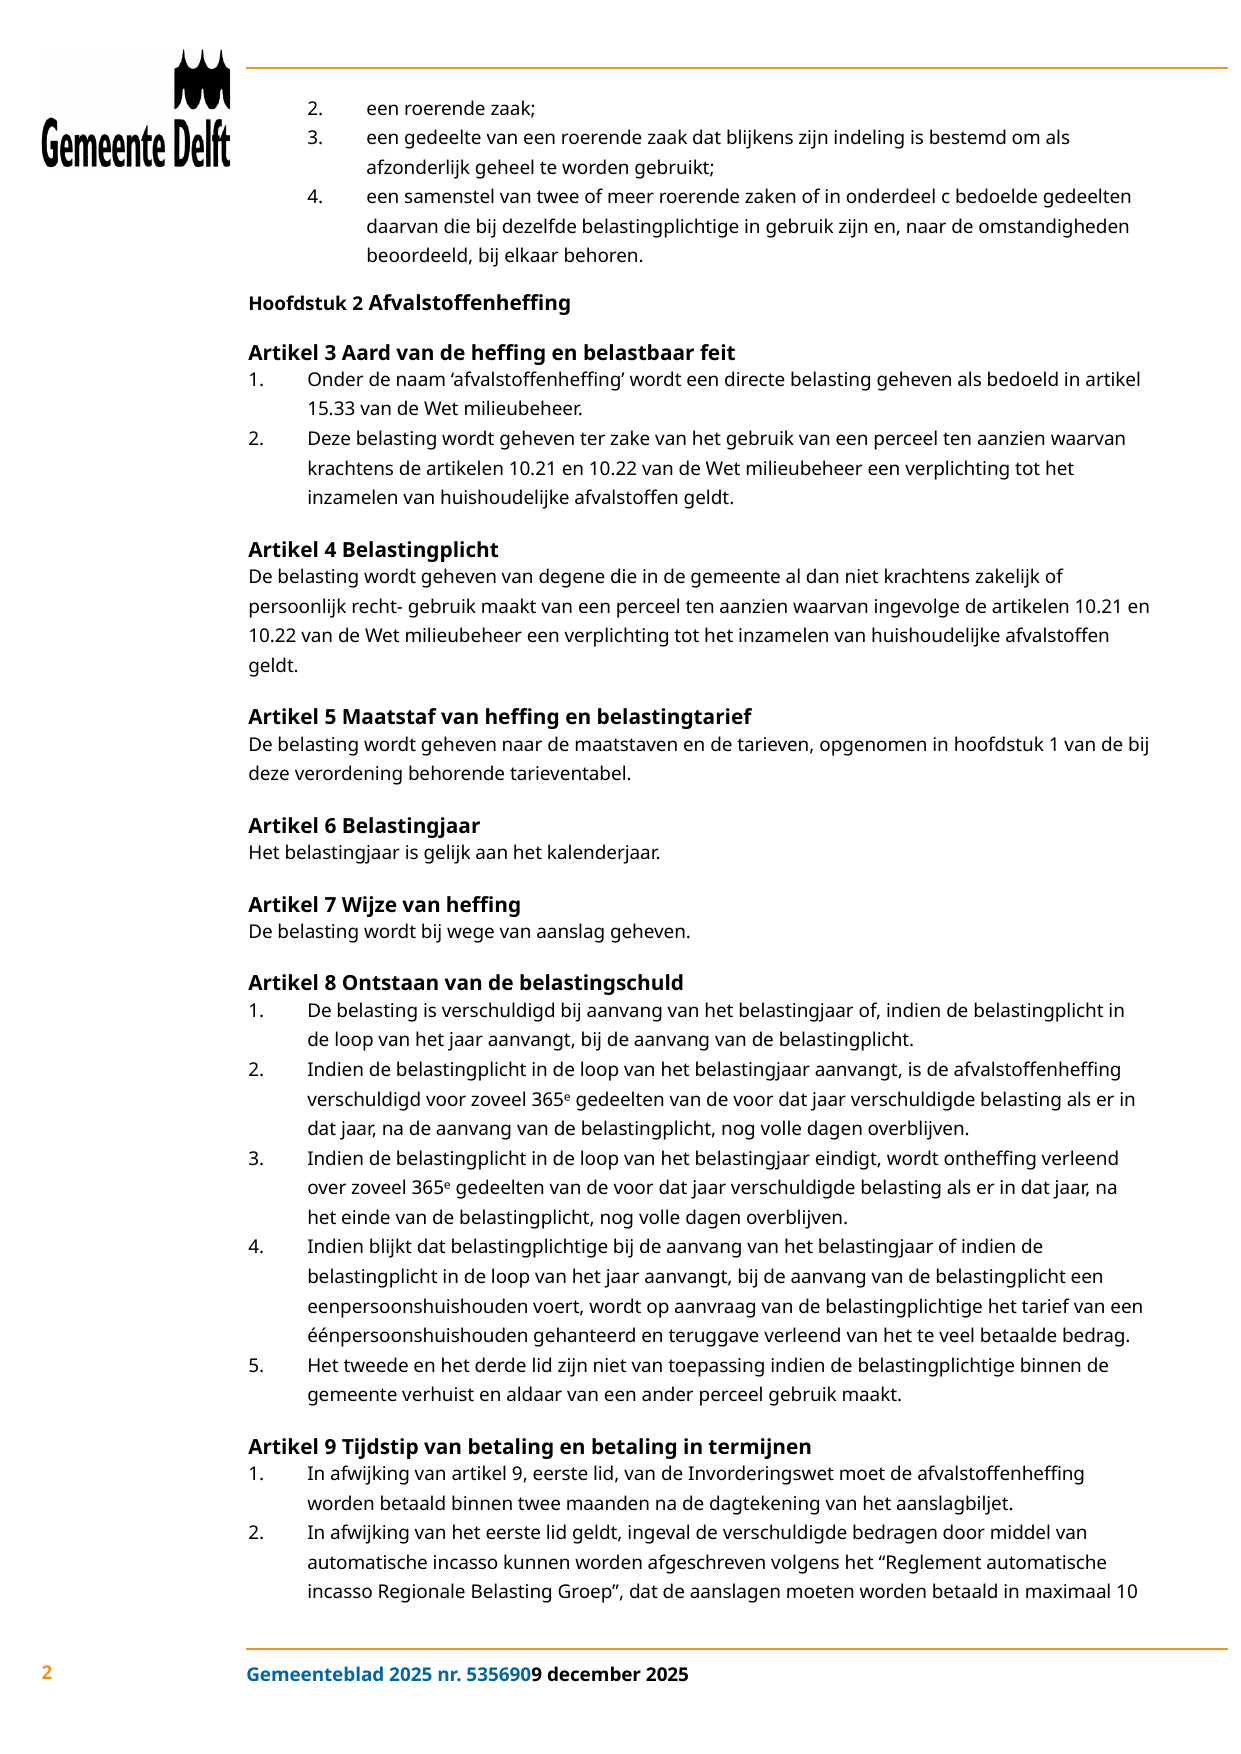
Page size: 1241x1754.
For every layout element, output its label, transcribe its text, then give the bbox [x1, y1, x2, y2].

text De belasting wordt geheven naar de maatstaven en de tarieven, opgenomen in hoofdstuk 1 van de bij deze verordening behorende tarieventabel. [248, 731, 1152, 786]
list In afwijking van het eerste lid geldt, ingeval de verschuldigde bedragen door middel van automatische incasso kunnen worden afgeschreven volgens het “Reglement automatische incasso Regionale Belasting Groep”, dat de aanslagen moeten worden betaald in maximaal 10 [248, 1519, 1152, 1604]
text Artikel 8 Ontstaan van de belastingschuld [248, 968, 1152, 997]
list Indien de belastingplicht in de loop van het belastingjaar aanvangt, is de afvalstoffenheffing verschuldigd voor zoveel 365ᵉ gedeelten van de voor dat jaar verschuldigde belasting als er in dat jaar, na de aanvang van de belastingplicht, nog volle dagen overblijven. [248, 1056, 1152, 1141]
list een roerende zaak; [307, 95, 1152, 121]
text Artikel 9 Tijdstip van betaling en betaling in termijnen [248, 1432, 1152, 1460]
list Indien de belastingplicht in de loop van het belastingjaar eindigt, wordt ontheffing verleend over zoveel 365ᵉ gedeelten van de voor dat jaar verschuldigde belasting als er in dat jaar, na het einde van de belastingplicht, nog volle dagen overblijven. [248, 1145, 1152, 1230]
text De belasting wordt geheven van degene die in de gemeente al dan niet krachtens zakelijk of persoonlijk recht- gebruik maakt van een perceel ten aanzien waarvan ingevolge de artikelen 10.21 en 10.22 van de Wet milieubeheer een verplichting tot het inzamelen van huishoudelijke afvalstoffen geldt. [248, 563, 1152, 678]
list een gedeelte van een roerende zaak dat blijkens zijn indeling is bestemd om als afzonderlijk geheel te worden gebruikt; [307, 124, 1152, 180]
list In afwijking van artikel 9, eerste lid, van de Invorderingswet moet de afvalstoffenheffing worden betaald binnen twee maanden na de dagtekening van het aanslagbiljet. [248, 1460, 1152, 1516]
picture [41, 47, 231, 172]
text Artikel 7 Wijze van heffing [248, 890, 1152, 918]
text Artikel 4 Belastingplicht [248, 535, 1152, 563]
text Artikel 6 Belastingjaar [248, 811, 1152, 839]
text De belasting wordt bij wege van aanslag geheven. [248, 918, 1152, 944]
list een samenstel van twee of meer roerende zaken of in onderdeel c bedoelde gedeelten daarvan die bij dezelfde belastingplichtige in gebruik zijn en, naar de omstandigheden beoordeeld, bij elkaar behoren. [307, 183, 1152, 268]
text Het belastingjaar is gelijk aan het kalenderjaar. [248, 839, 1152, 865]
text Artikel 5 Maatstaf van heffing en belastingtarief [248, 702, 1152, 731]
text Artikel 3 Aard van de heffing en belastbaar feit [248, 338, 1152, 366]
list Deze belasting wordt geheven ter zake van het gebruik van een perceel ten aanzien waarvan krachtens de artikelen 10.21 en 10.22 van de Wet milieubeheer een verplichting tot het inzamelen van huishoudelijke afvalstoffen geldt. [248, 425, 1152, 510]
list Onder de naam ‘afvalstoffenheffing’ wordt een directe belasting geheven als bedoeld in artikel 15.33 van de Wet milieubeheer. [248, 366, 1152, 421]
list Het tweede en het derde lid zijn niet van toepassing indien de belastingplichtige binnen de gemeente verhuist en aldaar van een ander perceel gebruik maakt. [248, 1352, 1152, 1407]
list Indien blijkt dat belastingplichtige bij de aanvang van het belastingjaar of indien de belastingplicht in de loop van het jaar aanvangt, bij de aanvang van de belastingplicht een eenpersoonshuishouden voert, wordt op aanvraag van de belastingplichtige het tarief van een éénpersoonshuishouden gehanteerd en teruggave verleend van het te veel betaalde bedrag. [248, 1234, 1152, 1348]
list De belasting is verschuldigd bij aanvang van het belastingjaar of, indien de belastingplicht in de loop van het jaar aanvangt, bij de aanvang van de belastingplicht. [248, 997, 1152, 1052]
text Hoofdstuk 2 Afvalstoffenheffing [248, 288, 1152, 317]
